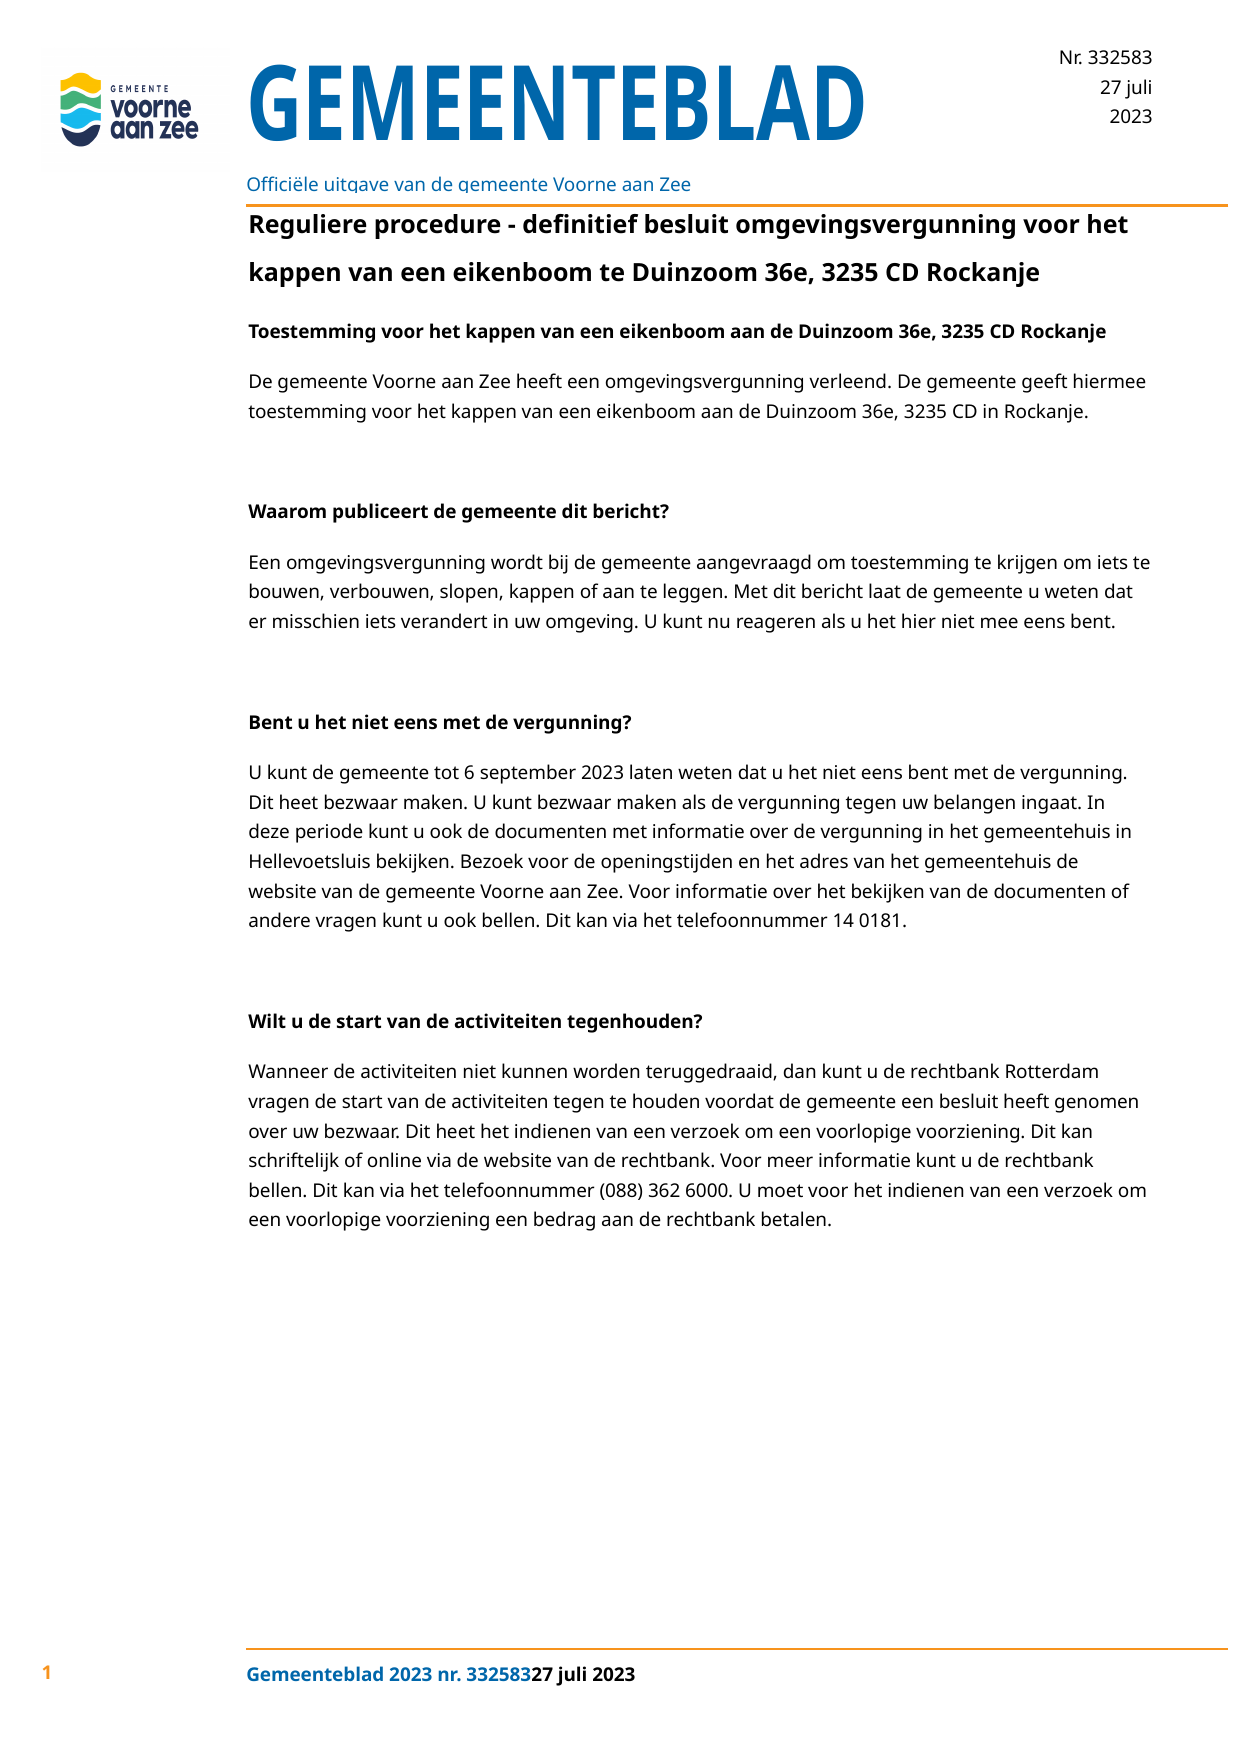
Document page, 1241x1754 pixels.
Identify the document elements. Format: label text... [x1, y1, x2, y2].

text Wilt u de start van de activiteiten tegenhouden? [248, 1008, 1152, 1034]
text Wanneer de activiteiten niet kunnen worden teruggedraaid, dan kunt u de rechtbank Rotterdam vragen de start van de activiteiten tegen te houden voordat de gemeente een besluit heeft genomen over uw bezwaar. Dit heet het indienen van een verzoek om een voorlopige voorziening. Dit kan schriftelijk of online via de website van de rechtbank. Voor meer informatie kunt u de rechtbank bellen. Dit kan via het telefoonnummer (088) 362 6000. U moet voor het indienen van een verzoek om een voorlopige voorziening een bedrag aan de rechtbank betalen. [248, 1059, 1152, 1232]
text Waarom publiceert de gemeente dit bericht? [248, 499, 1152, 524]
text Toestemming voor het kappen van een eikenboom aan de Duinzoom 36e, 3235 CD Rockanje [248, 318, 1152, 344]
text U kunt de gemeente tot 6 september 2023 laten weten dat u het niet eens bent met de vergunning. Dit heet bezwaar maken. U kunt bezwaar maken als de vergunning tegen uw belangen ingaat. In deze periode kunt u ook de documenten met informatie over de vergunning in het gemeentehuis in Hellevoetsluis bekijken. Bezoek voor de openingstijden en het adres van het gemeentehuis de website van de gemeente Voorne aan Zee. Voor informatie over het bekijken van de documenten of andere vragen kunt u ook bellen. Dit kan via het telefoonnummer 14 0181. [248, 759, 1152, 933]
text Een omgevingsvergunning wordt bij de gemeente aangevraagd om toestemming te krijgen om iets te bouwen, verbouwen, slopen, kappen of aan te leggen. Met dit bericht laat de gemeente u weten dat er misschien iets verandert in uw omgeving. U kunt nu reageren als u het hier niet mee eens bent. [248, 549, 1152, 634]
picture [41, 47, 231, 172]
text De gemeente Voorne aan Zee heeft een omgevingsvergunning verleend. De gemeente geeft hiermee toestemming voor het kappen van een eikenboom aan de Duinzoom 36e, 3235 CD in Rockanje. [248, 368, 1152, 424]
text Reguliere procedure - definitief besluit omgevingsvergunning voor het kappen van een eikenboom te Duinzoom 36e, 3235 CD Rockanje [248, 207, 1152, 288]
text Bent u het niet eens met de vergunning? [248, 709, 1152, 735]
